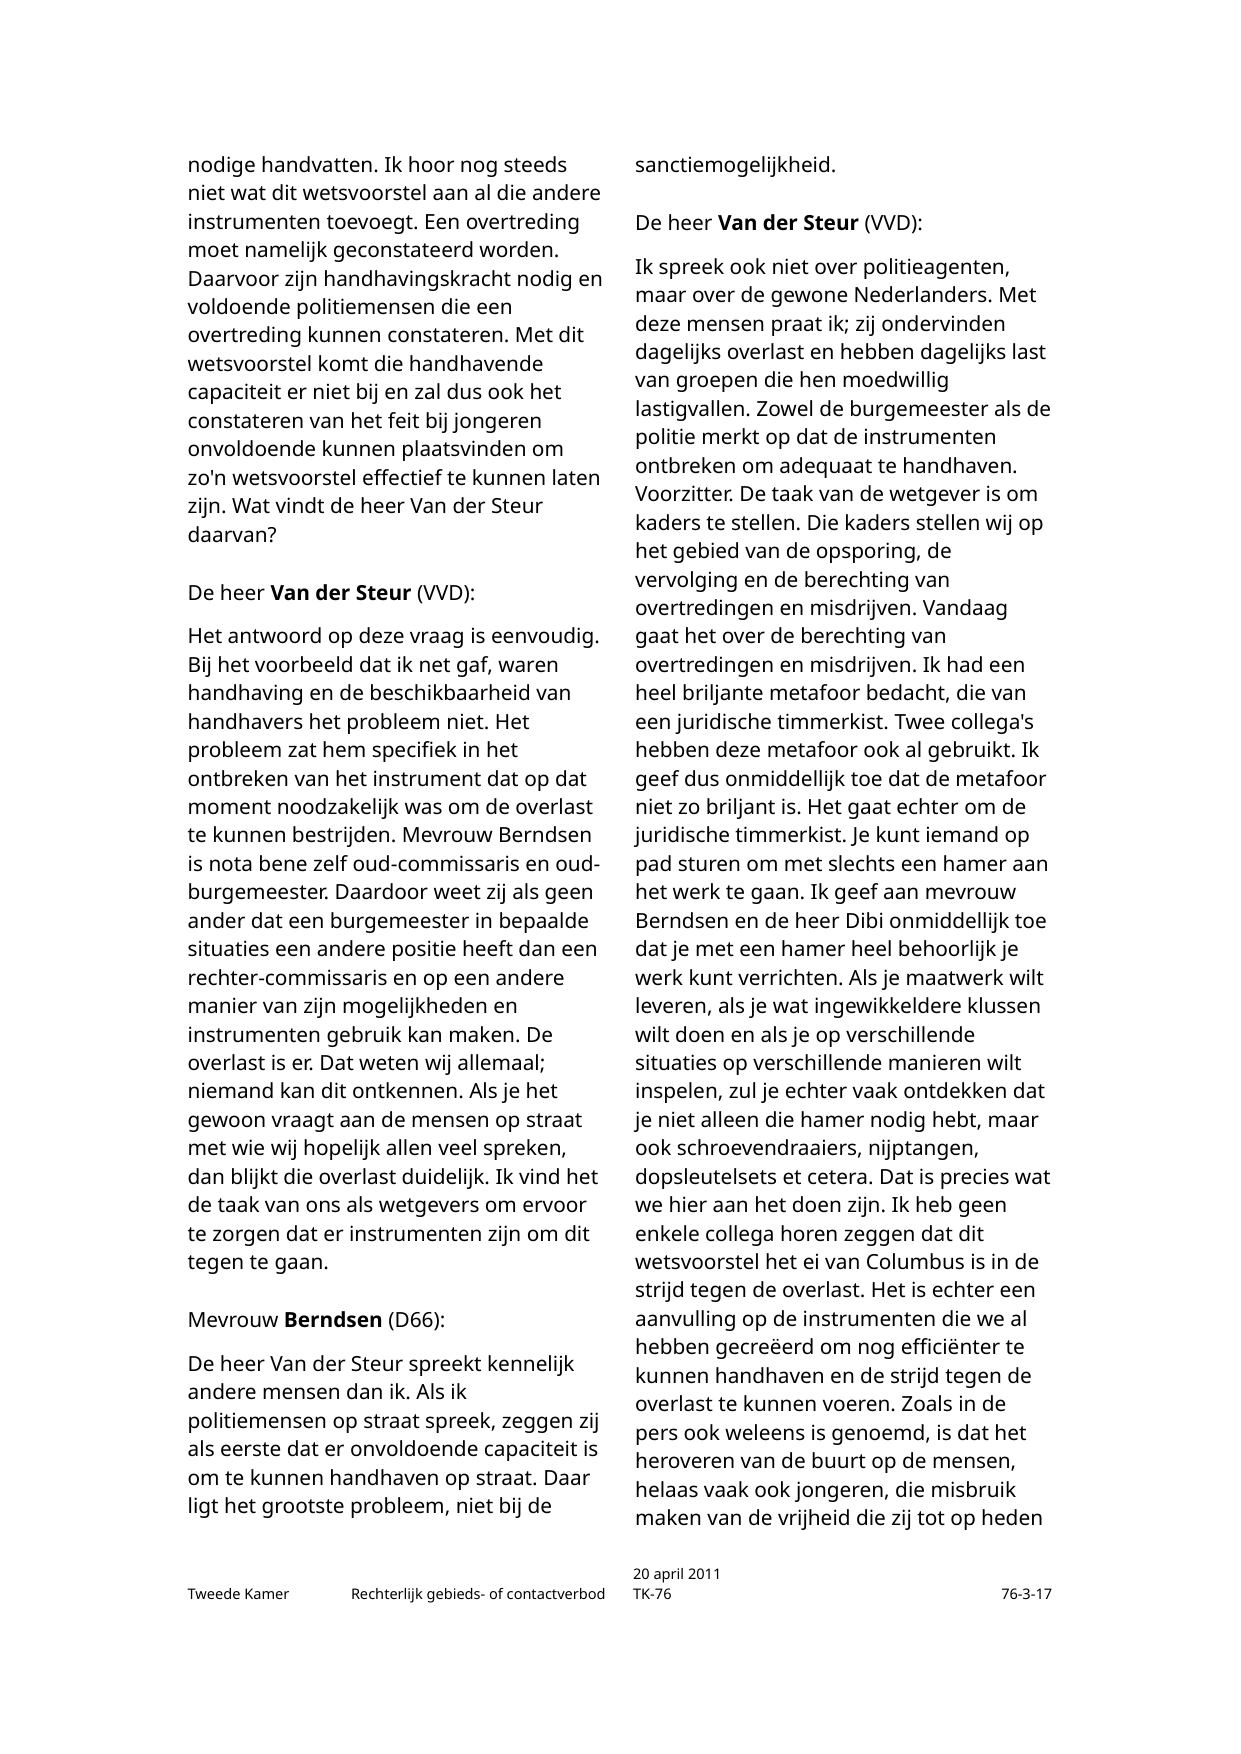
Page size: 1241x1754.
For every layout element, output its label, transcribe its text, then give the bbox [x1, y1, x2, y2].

text Mevrouw Berndsen (D66): [187, 1306, 605, 1334]
text Voorzitter. De taak van de wetgever is om kaders te stellen. Die kaders stellen wij op het gebied van de opsporing, de vervolging en de berechting van overtredingen en misdrijven. Vandaag gaat het over de berechting van overtredingen en misdrijven. Ik had een heel briljante metafoor bedacht, die van een juridische timmerkist. Twee collega's hebben deze metafoor ook al gebruikt. Ik geef dus onmiddellijk toe dat de metafoor niet zo briljant is. Het gaat echter om de juridische timmerkist. Je kunt iemand op pad sturen om met slechts een hamer aan het werk te gaan. Ik geef aan mevrouw Berndsen en de heer Dibi onmiddellijk toe dat je met een hamer heel behoorlijk je werk kunt verrichten. Als je maatwerk wilt leveren, als je wat ingewikkeldere klussen wilt doen en als je op verschillende situaties op verschillende manieren wilt inspelen, zul je echter vaak ontdekken dat je niet alleen die hamer nodig hebt, maar ook schroevendraaiers, nijptangen, dopsleutelsets et cetera. Dat is precies wat we hier aan het doen zijn. Ik heb geen enkele collega horen zeggen dat dit wetsvoorstel het ei van Columbus is in de strijd tegen de overlast. Het is echter een aanvulling op de instrumenten die we al hebben gecreëerd om nog efficiënter te kunnen handhaven en de strijd tegen de overlast te kunnen voeren. Zoals in de pers ook weleens is genoemd, is dat het heroveren van de buurt op de mensen, helaas vaak ook jongeren, die misbruik maken van de vrijheid die zij tot op heden [635, 479, 1053, 1532]
text Het antwoord op deze vraag is eenvoudig. Bij het voorbeeld dat ik net gaf, waren handhaving en de beschikbaarheid van handhavers het probleem niet. Het probleem zat hem specifiek in het ontbreken van het instrument dat op dat moment noodzakelijk was om de overlast te kunnen bestrijden. Mevrouw Berndsen is nota bene zelf oud-commissaris en oud-burgemeester. Daardoor weet zij als geen ander dat een burgemeester in bepaalde situaties een andere positie heeft dan een rechter-commissaris en op een andere manier van zijn mogelijkheden en instrumenten gebruik kan maken. De overlast is er. Dat weten wij allemaal; niemand kan dit ontkennen. Als je het gewoon vraagt aan de mensen op straat met wie wij hopelijk allen veel spreken, dan blijkt die overlast duidelijk. Ik vind het de taak van ons als wetgevers om ervoor te zorgen dat er instrumenten zijn om dit tegen te gaan. [187, 622, 605, 1276]
text De heer Van der Steur (VVD): [187, 578, 605, 607]
text nodige handvatten. Ik hoor nog steeds niet wat dit wetsvoorstel aan al die andere instrumenten toevoegt. Een overtreding moet namelijk geconstateerd worden. Daarvoor zijn handhavingskracht nodig en voldoende politiemensen die een overtreding kunnen constateren. Met dit wetsvoorstel komt die handhavende capaciteit er niet bij en zal dus ook het constateren van het feit bij jongeren onvoldoende kunnen plaatsvinden om zo'n wetsvoorstel effectief te kunnen laten zijn. Wat vindt de heer Van der Steur daarvan? [187, 150, 605, 548]
text Ik spreek ook niet over politieagenten, maar over de gewone Nederlanders. Met deze mensen praat ik; zij ondervinden dagelijks overlast en hebben dagelijks last van groepen die hen moedwillig lastigvallen. Zowel de burgemeester als de politie merkt op dat de instrumenten ontbreken om adequaat te handhaven. [635, 252, 1053, 479]
text De heer Van der Steur spreekt kennelijk andere mensen dan ik. Als ik politiemensen op straat spreek, zeggen zij als eerste dat er onvoldoende capaciteit is om te kunnen handhaven op straat. Daar ligt het grootste probleem, niet bij de [187, 1349, 605, 1520]
text De heer Van der Steur (VVD): [635, 208, 1053, 237]
text sanctiemogelijkheid. [635, 150, 1053, 178]
